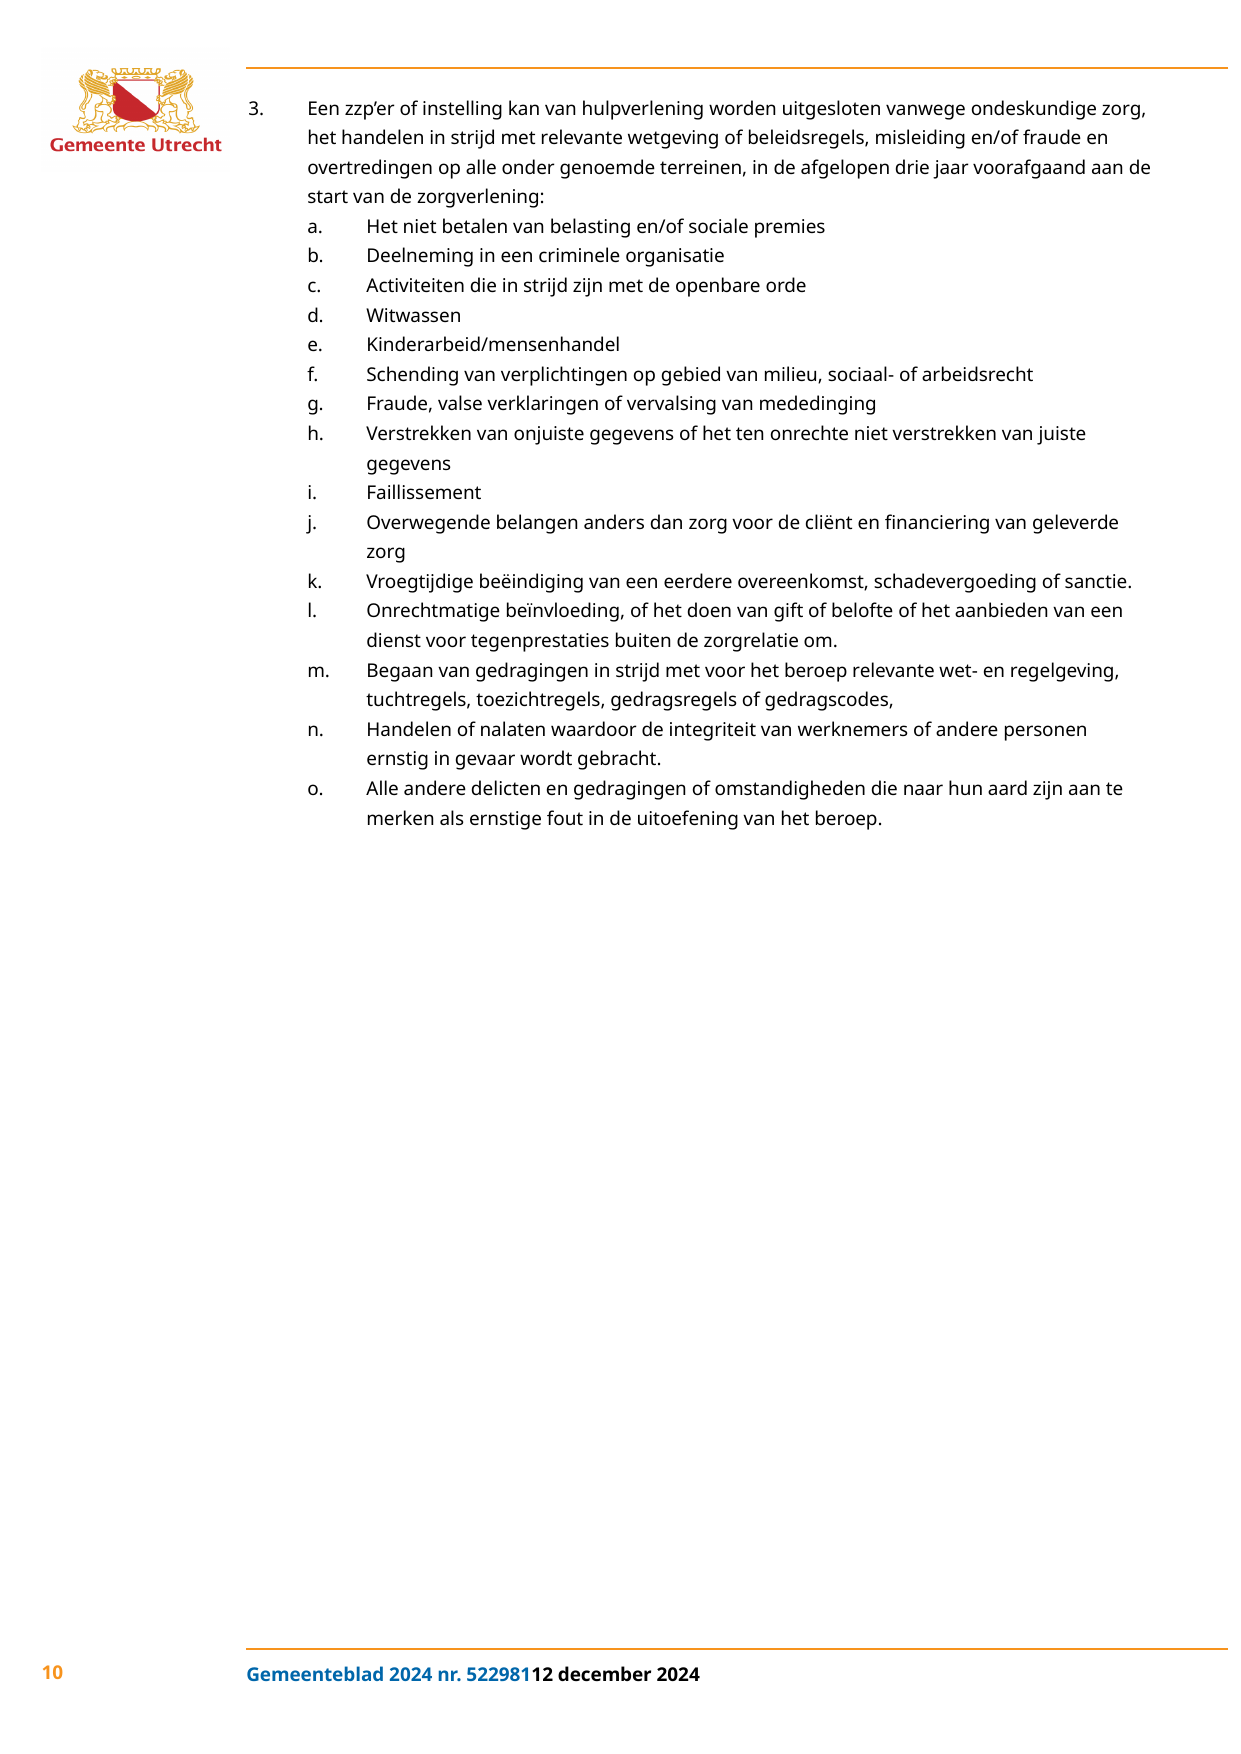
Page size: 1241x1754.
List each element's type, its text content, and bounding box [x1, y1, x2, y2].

list Witwassen [307, 302, 1152, 328]
list Een zzp’er of instelling kan van hulpverlening worden uitgesloten vanwege ondeskundige zorg, het handelen in strijd met relevante wetgeving of beleidsregels, misleiding en/of fraude en overtredingen op alle onder genoemde terreinen, in de afgelopen drie jaar voorafgaand aan de start van de zorgverlening: [248, 95, 1152, 209]
list Verstrekken van onjuiste gegevens of het ten onrechte niet verstrekken van juiste gegevens [307, 420, 1152, 476]
list Alle andere delicten en gedragingen of omstandigheden die naar hun aard zijn aan te merken als ernstige fout in de uitoefening van het beroep. [307, 775, 1152, 831]
list Kinderarbeid/mensenhandel [307, 331, 1152, 357]
list Faillissement [307, 479, 1152, 505]
list Onrechtmatige beïnvloeding, of het doen van gift of belofte of het aanbieden van een dienst voor tegenprestaties buiten de zorgrelatie om. [307, 598, 1152, 653]
list Handelen of nalaten waardoor de integriteit van werknemers of andere personen ernstig in gevaar wordt gebracht. [307, 716, 1152, 771]
list Activiteiten die in strijd zijn met de openbare orde [307, 272, 1152, 298]
list Fraude, valse verklaringen of vervalsing van mededinging [307, 391, 1152, 416]
list Vroegtijdige beëindiging van een eerdere overeenkomst, schadevergoeding of sanctie. [307, 568, 1152, 594]
list Overwegende belangen anders dan zorg voor de cliënt en financiering van geleverde zorg [307, 509, 1152, 564]
list Begaan van gedragingen in strijd met voor het beroep relevante wet- en regelgeving, tuchtregels, toezichtregels, gedragsregels of gedragscodes, [307, 657, 1152, 712]
list Deelneming in een criminele organisatie [307, 243, 1152, 268]
picture [41, 47, 231, 172]
list Schending van verplichtingen op gebied van milieu, sociaal- of arbeidsrecht [307, 361, 1152, 387]
list Het niet betalen van belasting en/of sociale premies [307, 213, 1152, 239]
